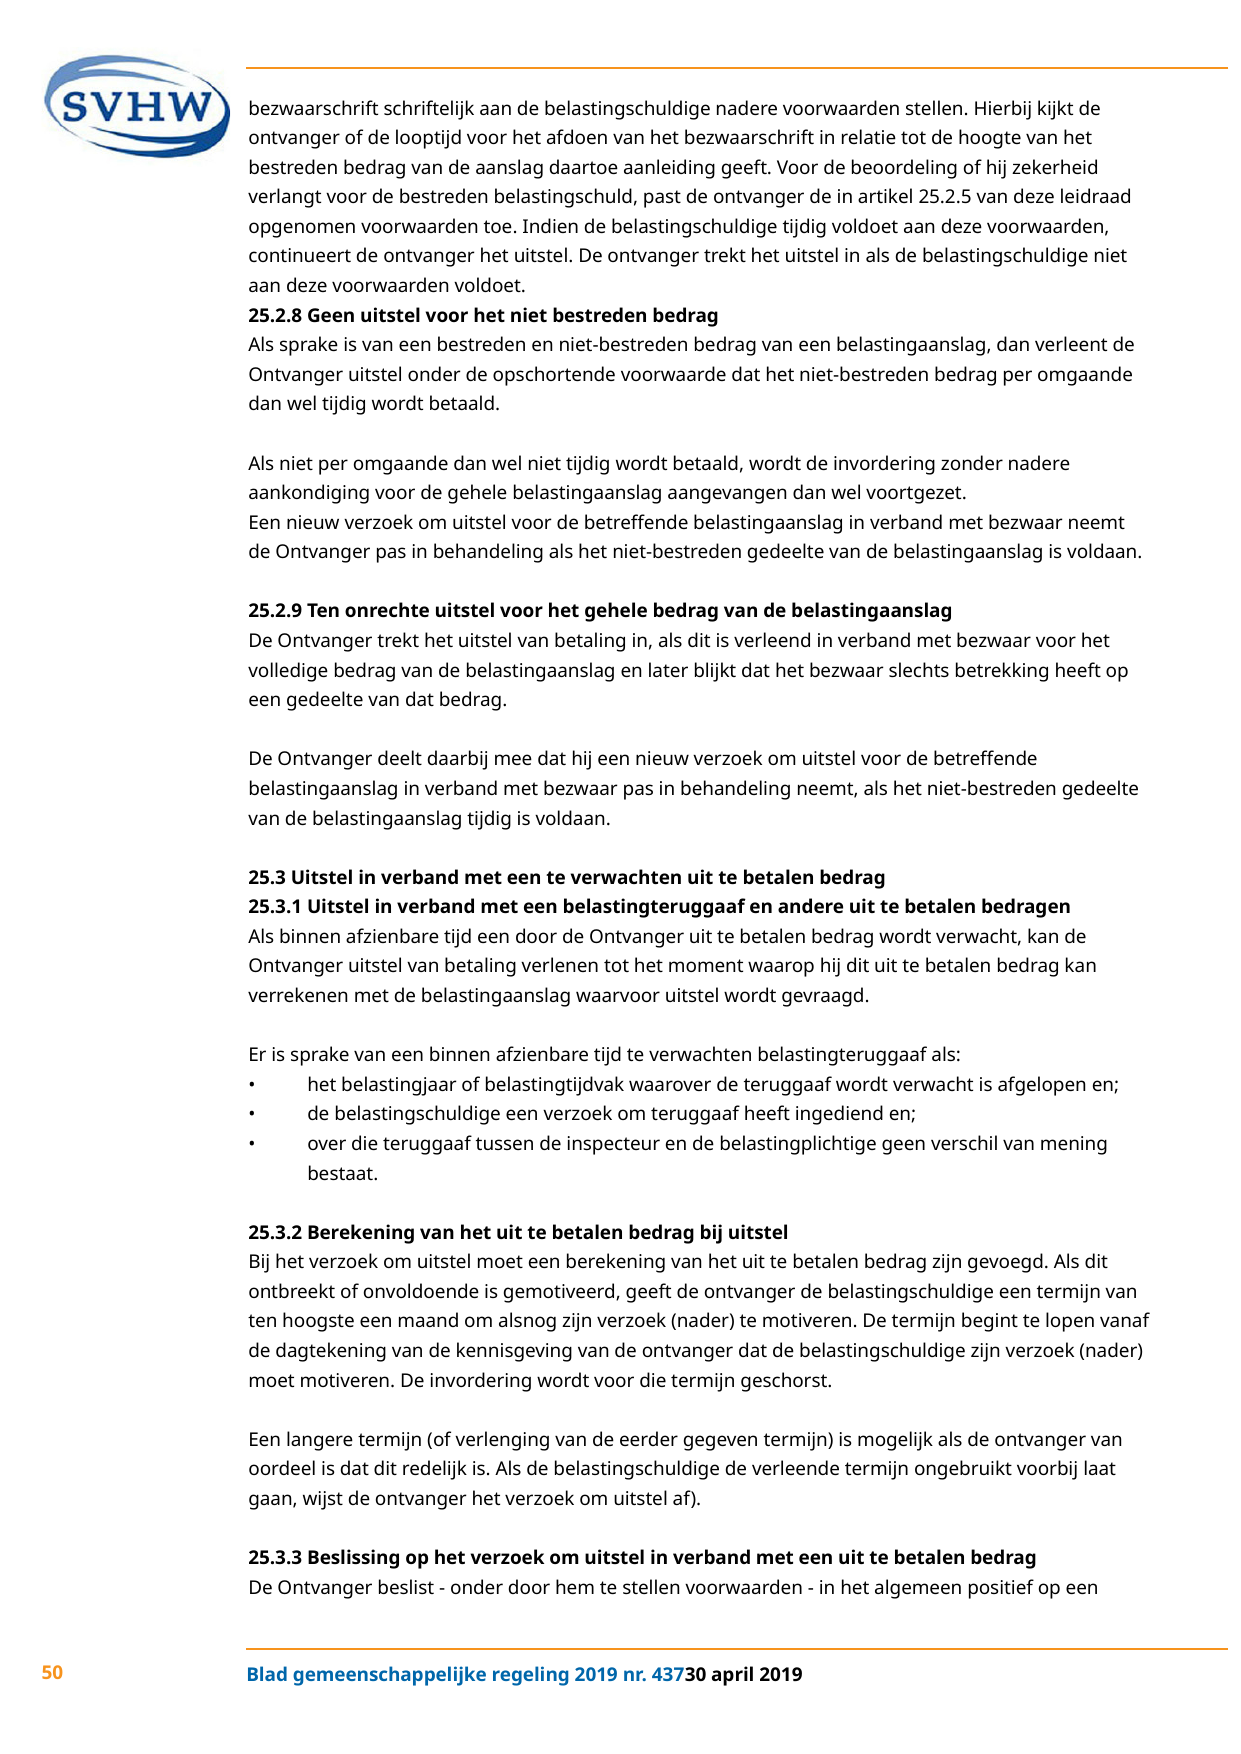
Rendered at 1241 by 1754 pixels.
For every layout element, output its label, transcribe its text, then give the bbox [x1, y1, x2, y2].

text bezwaarschrift schriftelijk aan de belastingschuldige nadere voorwaarden stellen. Hierbij kijkt de ontvanger of de looptijd voor het afdoen van het bezwaarschrift in relatie tot de hoogte van het bestreden bedrag van de aanslag daartoe aanleiding geeft. Voor de beoordeling of hij zekerheid verlangt voor de bestreden belastingschuld, past de ontvanger de in artikel 25.2.5 van deze leidraad opgenomen voorwaarden toe. Indien de belastingschuldige tijdig voldoet aan deze voorwaarden, continueert de ontvanger het uitstel. De ontvanger trekt het uitstel in als de belastingschuldige niet aan deze voorwaarden voldoet. [248, 95, 1152, 298]
text 25.3.3 Beslissing op het verzoek om uitstel in verband met een uit te betalen bedrag [248, 1544, 1152, 1570]
text 25.3 Uitstel in verband met een te verwachten uit te betalen bedrag [248, 864, 1152, 890]
list de belastingschuldige een verzoek om teruggaaf heeft ingediend en; [248, 1101, 1152, 1126]
text De Ontvanger trekt het uitstel van betaling in, als dit is verleend in verband met bezwaar voor het volledige bedrag van de belastingaanslag en later blijkt dat het bezwaar slechts betrekking heeft op een gedeelte van dat bedrag. [248, 627, 1152, 712]
text 25.2.8 Geen uitstel voor het niet bestreden bedrag [248, 302, 1152, 328]
text 25.2.9 Ten onrechte uitstel voor het gehele bedrag van de belastingaanslag [248, 598, 1152, 623]
text Een langere termijn (of verlenging van de eerder gegeven termijn) is mogelijk als de ontvanger van oordeel is dat dit redelijk is. Als de belastingschuldige de verleende termijn ongebruikt voorbij laat gaan, wijst de ontvanger het verzoek om uitstel af). [248, 1426, 1152, 1511]
list het belastingjaar of belastingtijdvak waarover de teruggaaf wordt verwacht is afgelopen en; [248, 1071, 1152, 1097]
text Er is sprake van een binnen afzienbare tijd te verwachten belastingteruggaaf als: [248, 1041, 1152, 1067]
text Als sprake is van een bestreden en niet-bestreden bedrag van een belastingaanslag, dan verleent de Ontvanger uitstel onder de opschortende voorwaarde dat het niet-bestreden bedrag per omgaande dan wel tijdig wordt betaald. [248, 331, 1152, 416]
text Als niet per omgaande dan wel niet tijdig wordt betaald, wordt de invordering zonder nadere aankondiging voor de gehele belastingaanslag aangevangen dan wel voortgezet. [248, 450, 1152, 505]
text Als binnen afzienbare tijd een door de Ontvanger uit te betalen bedrag wordt verwacht, kan de Ontvanger uitstel van betaling verlenen tot het moment waarop hij dit uit te betalen bedrag kan verrekenen met de belastingaanslag waarvoor uitstel wordt gevraagd. [248, 923, 1152, 1008]
text 25.3.2 Berekening van het uit te betalen bedrag bij uitstel [248, 1219, 1152, 1245]
text 25.3.1 Uitstel in verband met een belastingteruggaaf en andere uit te betalen bedragen [248, 893, 1152, 919]
text Een nieuw verzoek om uitstel voor de betreffende belastingaanslag in verband met bezwaar neemt de Ontvanger pas in behandeling als het niet-bestreden gedeelte van de belastingaanslag is voldaan. [248, 509, 1152, 564]
picture [41, 47, 231, 172]
text Bij het verzoek om uitstel moet een berekening van het uit te betalen bedrag zijn gevoegd. Als dit ontbreekt of onvoldoende is gemotiveerd, geeft de ontvanger de belastingschuldige een termijn van ten hoogste een maand om alsnog zijn verzoek (nader) te motiveren. De termijn begint te lopen vanaf de dagtekening van de kennisgeving van de ontvanger dat de belastingschuldige zijn verzoek (nader) moet motiveren. De invordering wordt voor die termijn geschorst. [248, 1248, 1152, 1393]
list over die teruggaaf tussen de inspecteur en de belastingplichtige geen verschil van mening bestaat. [248, 1130, 1152, 1186]
text De Ontvanger deelt daarbij mee dat hij een nieuw verzoek om uitstel voor de betreffende belastingaanslag in verband met bezwaar pas in behandeling neemt, als het niet-bestreden gedeelte van de belastingaanslag tijdig is voldaan. [248, 746, 1152, 831]
text De Ontvanger beslist - onder door hem te stellen voorwaarden - in het algemeen positief op een [248, 1574, 1152, 1600]
